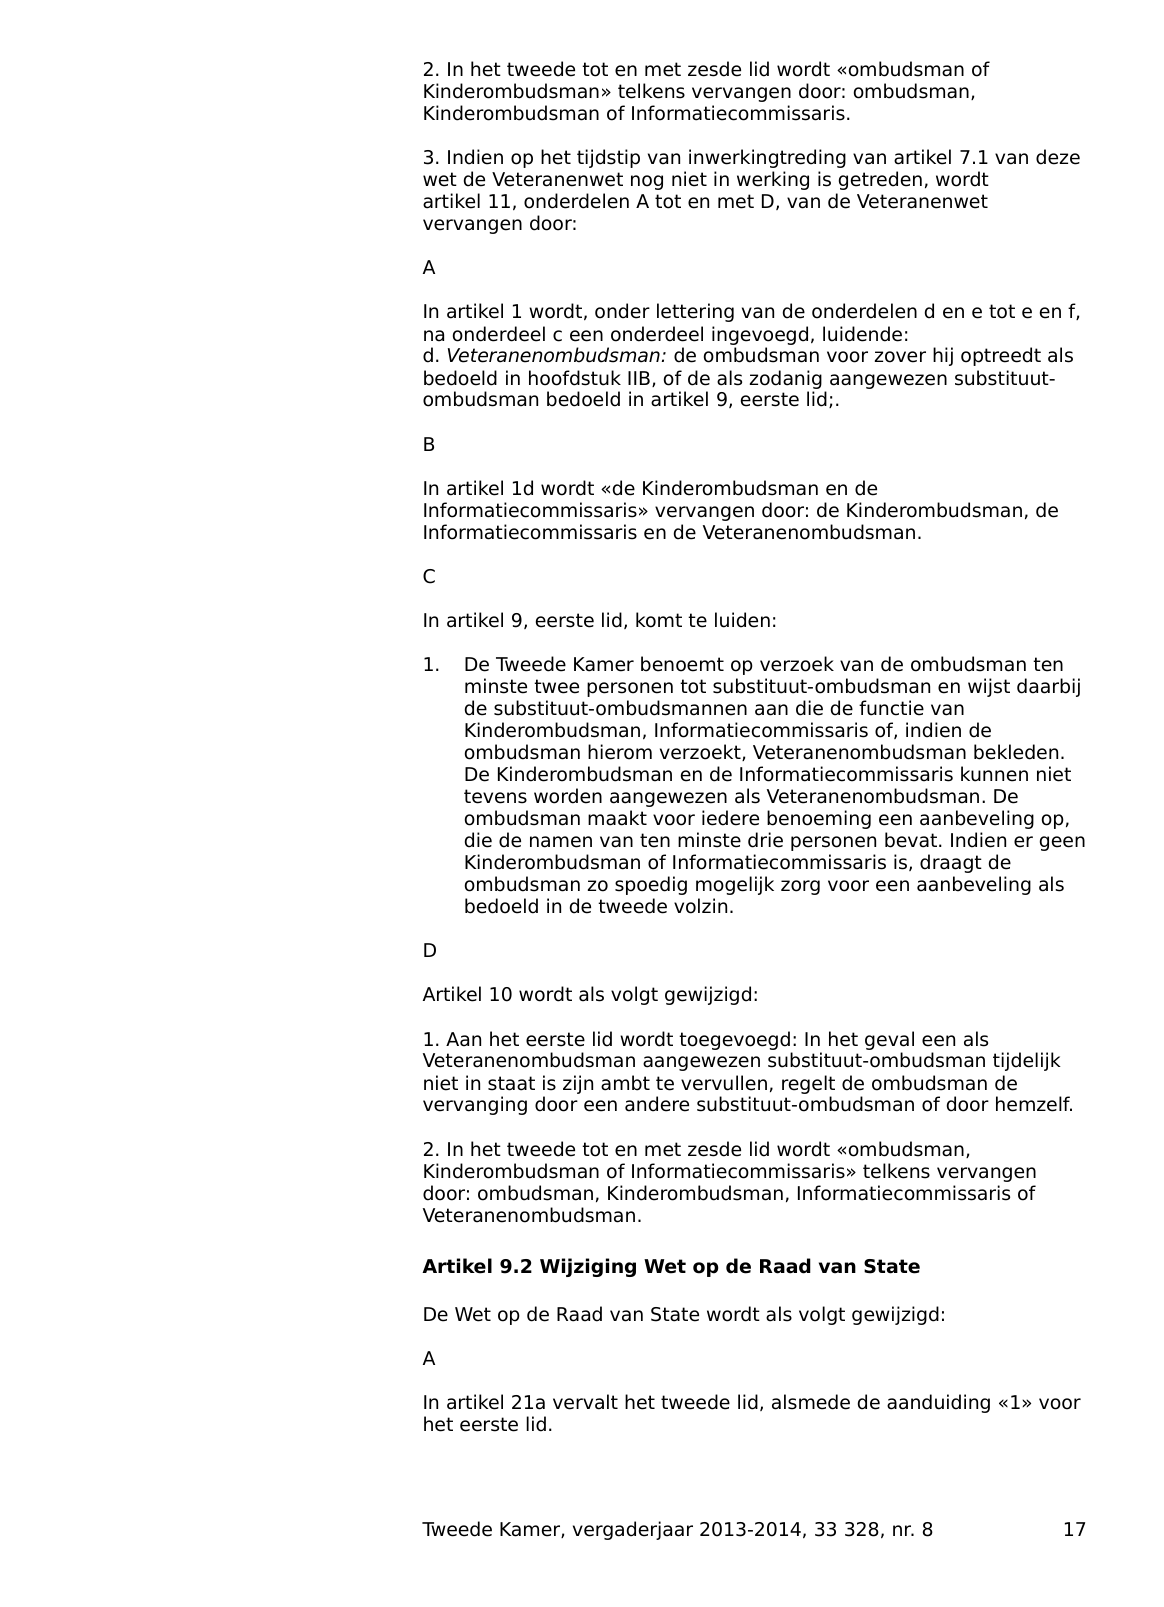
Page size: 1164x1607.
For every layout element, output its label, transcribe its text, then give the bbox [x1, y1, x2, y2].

text D [422, 940, 1087, 962]
text B [422, 433, 1087, 456]
text A [422, 1348, 1087, 1369]
text 2. In het tweede tot en met zesde lid wordt «ombudsman of Kinderombudsman» telkens vervangen door: ombudsman, Kinderombudsman of Informatiecommissaris. [422, 59, 1087, 125]
text Artikel 10 wordt als volgt gewijzigd: [422, 984, 1087, 1006]
subtitle Artikel 9.2 Wijziging Wet op de Raad van State [422, 1256, 1087, 1278]
text A [422, 257, 1087, 279]
text In artikel 1d wordt «de Kinderombudsman en de Informatiecommissaris» vervangen door: de Kinderombudsman, de Informatiecommissaris en de Veteranenombudsman. [422, 478, 1087, 544]
text De Wet op de Raad van State wordt als volgt gewijzigd: [422, 1303, 1087, 1325]
text In artikel 9, eerste lid, komt te luiden: [422, 610, 1087, 632]
text 2. In het tweede tot en met zesde lid wordt «ombudsman, Kinderombudsman of Informatiecommissaris» telkens vervangen door: ombudsman, Kinderombudsman, Informatiecommissaris of Veteranenombudsman. [422, 1138, 1087, 1226]
text 1. Aan het eerste lid wordt toegevoegd: In het geval een als Veteranenombudsman aangewezen substituut-ombudsman tijdelijk niet in staat is zijn ambt te vervullen, regelt de ombudsman de vervanging door een andere substituut-ombudsman of door hemzelf. [422, 1028, 1087, 1116]
text d. Veteranenombudsman: de ombudsman voor zover hij optreedt als bedoeld in hoofdstuk IIB, of de als zodanig aangewezen substituut-ombudsman bedoeld in artikel 9, eerste lid;. [422, 345, 1087, 411]
text In artikel 1 wordt, onder lettering van de onderdelen d en e tot e en f, na onderdeel c een onderdeel ingevoegd, luidende: [422, 301, 1087, 345]
text In artikel 21a vervalt het tweede lid, alsmede de aanduiding «1» voor het eerste lid. [422, 1392, 1087, 1436]
text C [422, 566, 1087, 588]
text 3. Indien op het tijdstip van inwerkingtreding van artikel 7.1 van deze wet de Veteranenwet nog niet in werking is getreden, wordt artikel 11, onderdelen A tot en met D, van de Veteranenwet vervangen door: [422, 147, 1087, 235]
text 1. De Tweede Kamer benoemt op verzoek van de ombudsman ten minste twee personen tot substituut-ombudsman en wijst daarbij de substituut-ombudsmannen aan die de functie van Kinderombudsman, Informatiecommissaris of, indien de ombudsman hierom verzoekt, Veteranenombudsman bekleden. De Kinderombudsman en de Informatiecommissaris kunnen niet tevens worden aangewezen als Veteranenombudsman. De ombudsman maakt voor iedere benoeming een aanbeveling op, die de namen van ten minste drie personen bevat. Indien er geen Kinderombudsman of Informatiecommissaris is, draagt de ombudsman zo spoedig mogelijk zorg voor een aanbeveling als bedoeld in de tweede volzin. [422, 654, 1087, 918]
